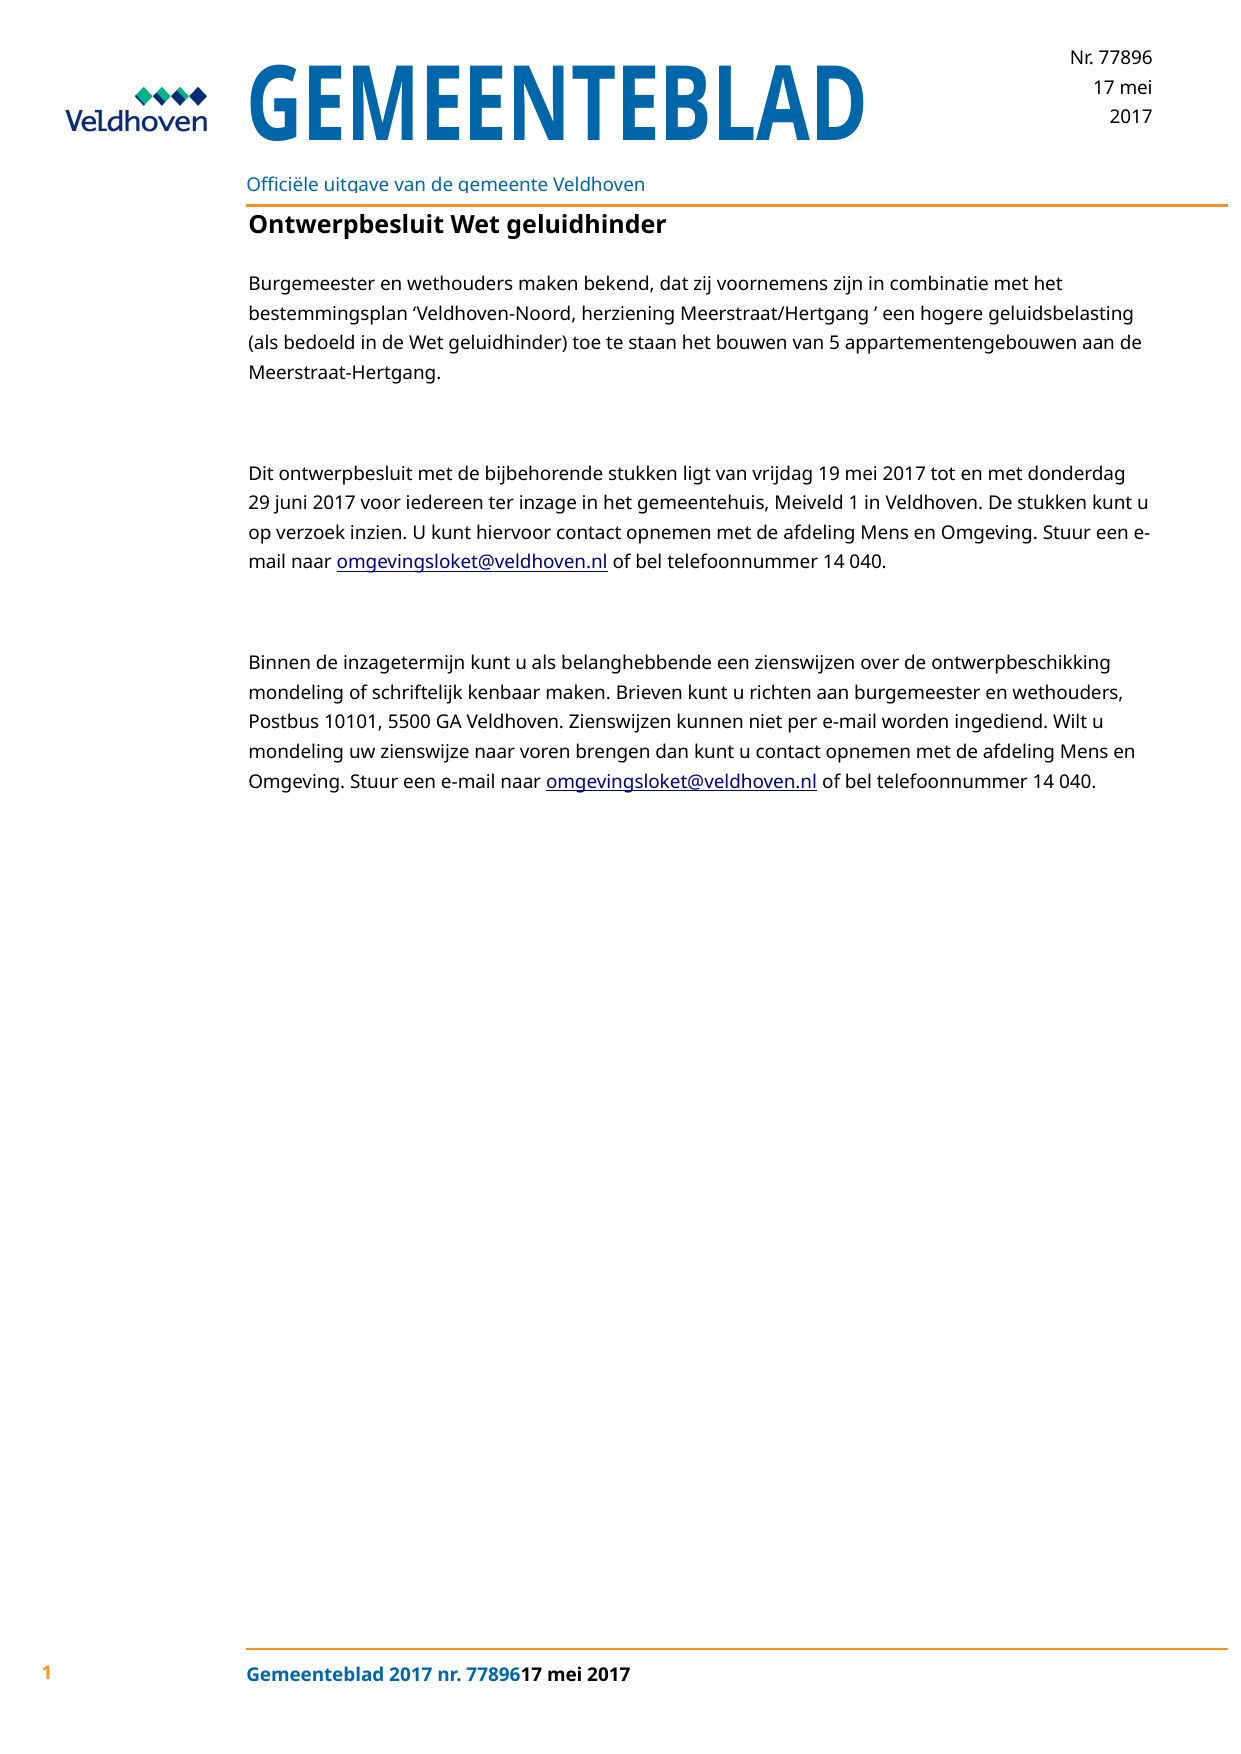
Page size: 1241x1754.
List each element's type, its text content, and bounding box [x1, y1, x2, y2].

text Ontwerpbesluit Wet geluidhinder [248, 207, 1152, 241]
picture [41, 47, 231, 172]
text Dit ontwerpbesluit met de bijbehorende stukken ligt van vrijdag 19 mei 2017 tot en met donderdag 29 juni 2017 voor iedereen ter inzage in het gemeentehuis, Meiveld 1 in Veldhoven. De stukken kunt u op verzoek inzien. U kunt hiervoor contact opnemen met de afdeling Mens en Omgeving. Stuur een e-mail naar omgevingsloket@veldhoven.nl of bel telefoonnummer 14 040. [248, 460, 1152, 574]
text Binnen de inzagetermijn kunt u als belanghebbende een zienswijzen over de ontwerpbeschikking mondeling of schriftelijk kenbaar maken. Brieven kunt u richten aan burgemeester en wethouders, Postbus 10101, 5500 GA Veldhoven. Zienswijzen kunnen niet per e-mail worden ingediend. Wilt u mondeling uw zienswijze naar voren brengen dan kunt u contact opnemen met de afdeling Mens en Omgeving. Stuur een e-mail naar omgevingsloket@veldhoven.nl of bel telefoonnummer 14 040. [248, 649, 1152, 793]
text Burgemeester en wethouders maken bekend, dat zij voornemens zijn in combinatie met het bestemmingsplan ‘Veldhoven-Noord, herziening Meerstraat/Hertgang ’ een hogere geluidsbelasting (als bedoeld in de Wet geluidhinder) toe te staan het bouwen van 5 appartementengebouwen aan de Meerstraat-Hertgang. [248, 270, 1152, 385]
